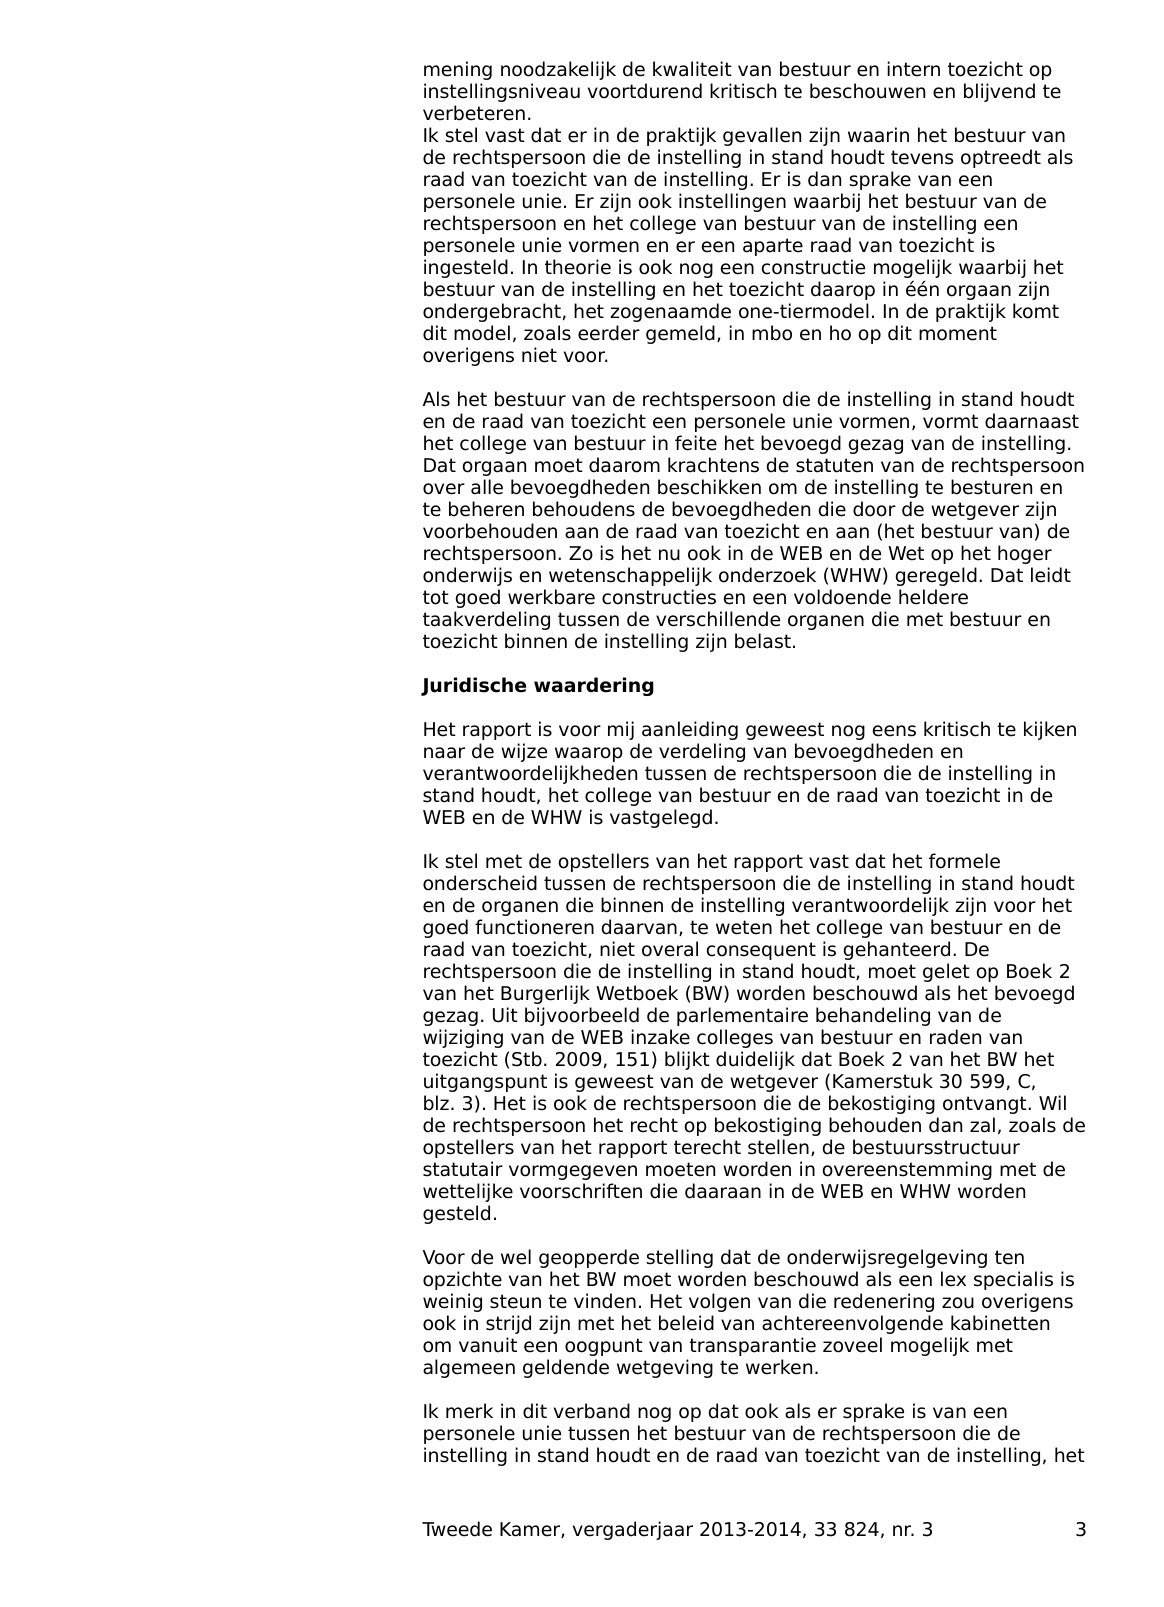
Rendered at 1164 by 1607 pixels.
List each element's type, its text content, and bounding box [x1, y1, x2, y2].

text Ik stel vast dat er in de praktijk gevallen zijn waarin het bestuur van de rechtspersoon die de instelling in stand houdt tevens optreedt als raad van toezicht van de instelling. Er is dan sprake van een personele unie. Er zijn ook instellingen waarbij het bestuur van de rechtspersoon en het college van bestuur van de instelling een personele unie vormen en er een aparte raad van toezicht is ingesteld. In theorie is ook nog een constructie mogelijk waarbij het bestuur van de instelling en het toezicht daarop in één orgaan zijn ondergebracht, het zogenaamde one-tiermodel. In de praktijk komt dit model, zoals eerder gemeld, in mbo en ho op dit moment overigens niet voor. [422, 125, 1087, 367]
text Als het bestuur van de rechtspersoon die de instelling in stand houdt en de raad van toezicht een personele unie vormen, vormt daarnaast het college van bestuur in feite het bevoegd gezag van de instelling. Dat orgaan moet daarom krachtens de statuten van de rechtspersoon over alle bevoegdheden beschikken om de instelling te besturen en te beheren behoudens de bevoegdheden die door de wetgever zijn voorbehouden aan de raad van toezicht en aan (het bestuur van) de rechtspersoon. Zo is het nu ook in de WEB en de Wet op het hoger onderwijs en wetenschappelijk onderzoek (WHW) geregeld. Dat leidt tot goed werkbare constructies en een voldoende heldere taakverdeling tussen de verschillende organen die met bestuur en toezicht binnen de instelling zijn belast. [422, 389, 1087, 653]
text Het rapport is voor mij aanleiding geweest nog eens kritisch te kijken naar de wijze waarop de verdeling van bevoegdheden en verantwoordelijkheden tussen de rechtspersoon die de instelling in stand houdt, het college van bestuur en de raad van toezicht in de WEB en de WHW is vastgelegd. [422, 719, 1087, 829]
text Voor de wel geopperde stelling dat de onderwijsregelgeving ten opzichte van het BW moet worden beschouwd als een lex specialis is weinig steun te vinden. Het volgen van die redenering zou overigens ook in strijd zijn met het beleid van achtereenvolgende kabinetten om vanuit een oogpunt van transparantie zoveel mogelijk met algemeen geldende wetgeving te werken. [422, 1247, 1087, 1379]
text Ik stel met de opstellers van het rapport vast dat het formele onderscheid tussen de rechtspersoon die de instelling in stand houdt en de organen die binnen de instelling verantwoordelijk zijn voor het goed functioneren daarvan, te weten het college van bestuur en de raad van toezicht, niet overal consequent is gehanteerd. De rechtspersoon die de instelling in stand houdt, moet gelet op Boek 2 van het Burgerlijk Wetboek (BW) worden beschouwd als het bevoegd gezag. Uit bijvoorbeeld de parlementaire behandeling van de wijziging van de WEB inzake colleges van bestuur en raden van toezicht (Stb. 2009, 151) blijkt duidelijk dat Boek 2 van het BW het uitgangspunt is geweest van de wetgever (Kamerstuk 30 599, C, blz. 3). Het is ook de rechtspersoon die de bekostiging ontvangt. Wil de rechtspersoon het recht op bekostiging behouden dan zal, zoals de opstellers van het rapport terecht stellen, de bestuursstructuur statutair vormgegeven moeten worden in overeenstemming met de wettelijke voorschriften die daaraan in de WEB en WHW worden gesteld. [422, 851, 1087, 1225]
subtitle Juridische waardering [422, 675, 1087, 697]
text mening noodzakelijk de kwaliteit van bestuur en intern toezicht op instellingsniveau voortdurend kritisch te beschouwen en blijvend te verbeteren. [422, 59, 1087, 125]
text Ik merk in dit verband nog op dat ook als er sprake is van een personele unie tussen het bestuur van de rechtspersoon die de instelling in stand houdt en de raad van toezicht van de instelling, het [422, 1401, 1087, 1467]
